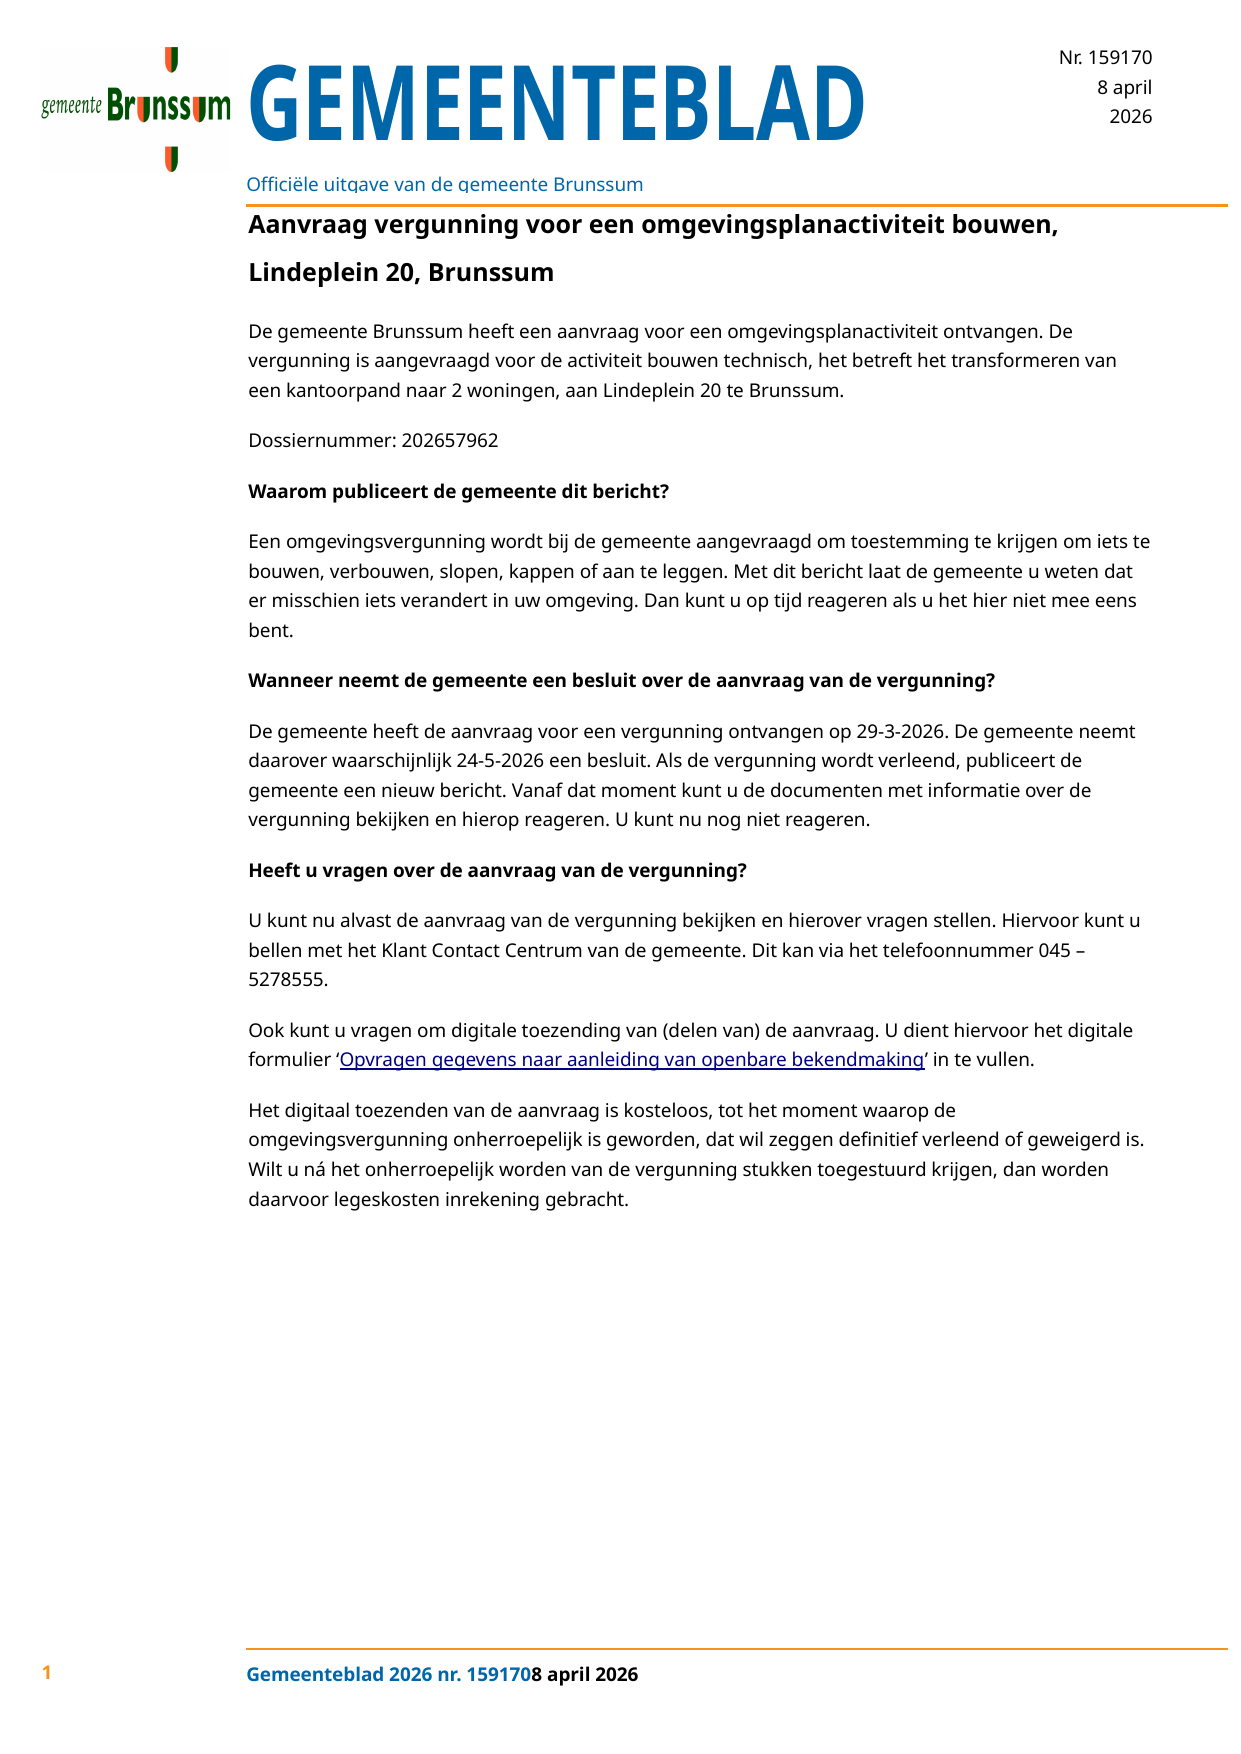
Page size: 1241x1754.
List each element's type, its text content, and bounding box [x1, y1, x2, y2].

text Het digitaal toezenden van de aanvraag is kosteloos, tot het moment waarop de omgevingsvergunning onherroepelijk is geworden, dat wil zeggen definitief verleend of geweigerd is. Wilt u ná het onherroepelijk worden van de vergunning stukken toegestuurd krijgen, dan worden daarvoor legeskosten inrekening gebracht. [248, 1097, 1152, 1212]
text Heeft u vragen over de aanvraag van de vergunning? [248, 857, 1152, 883]
text Wanneer neemt de gemeente een besluit over de aanvraag van de vergunning? [248, 667, 1152, 693]
text De gemeente Brunssum heeft een aanvraag voor een omgevingsplanactiviteit ontvangen. De vergunning is aangevraagd voor de activiteit bouwen technisch, het betreft het transformeren van een kantoorpand naar 2 woningen, aan Lindeplein 20 te Brunssum. [248, 318, 1152, 403]
text U kunt nu alvast de aanvraag van de vergunning bekijken en hierover vragen stellen. Hiervoor kunt u bellen met het Klant Contact Centrum van de gemeente. Dit kan via het telefoonnummer 045 – 5278555. [248, 907, 1152, 992]
text Een omgevingsvergunning wordt bij de gemeente aangevraagd om toestemming te krijgen om iets te bouwen, verbouwen, slopen, kappen of aan te leggen. Met dit bericht laat de gemeente u weten dat er misschien iets verandert in uw omgeving. Dan kunt u op tijd reageren als u het hier niet mee eens bent. [248, 528, 1152, 643]
picture [41, 47, 231, 172]
text Aanvraag vergunning voor een omgevingsplanactiviteit bouwen, Lindeplein 20, Brunssum [248, 207, 1152, 288]
text Waarom publiceert de gemeente dit bericht? [248, 478, 1152, 504]
text Dossiernummer: 202657962 [248, 427, 1152, 453]
text Ook kunt u vragen om digitale toezending van (delen van) de aanvraag. U dient hiervoor het digitale formulier ‘Opvragen gegevens naar aanleiding van openbare bekendmaking’ in te vullen. [248, 1017, 1152, 1072]
text De gemeente heeft de aanvraag voor een vergunning ontvangen op 29-3-2026. De gemeente neemt daarover waarschijnlijk 24-5-2026 een besluit. Als de vergunning wordt verleend, publiceert de gemeente een nieuw bericht. Vanaf dat moment kunt u de documenten met informatie over de vergunning bekijken en hierop reageren. U kunt nu nog niet reageren. [248, 718, 1152, 832]
